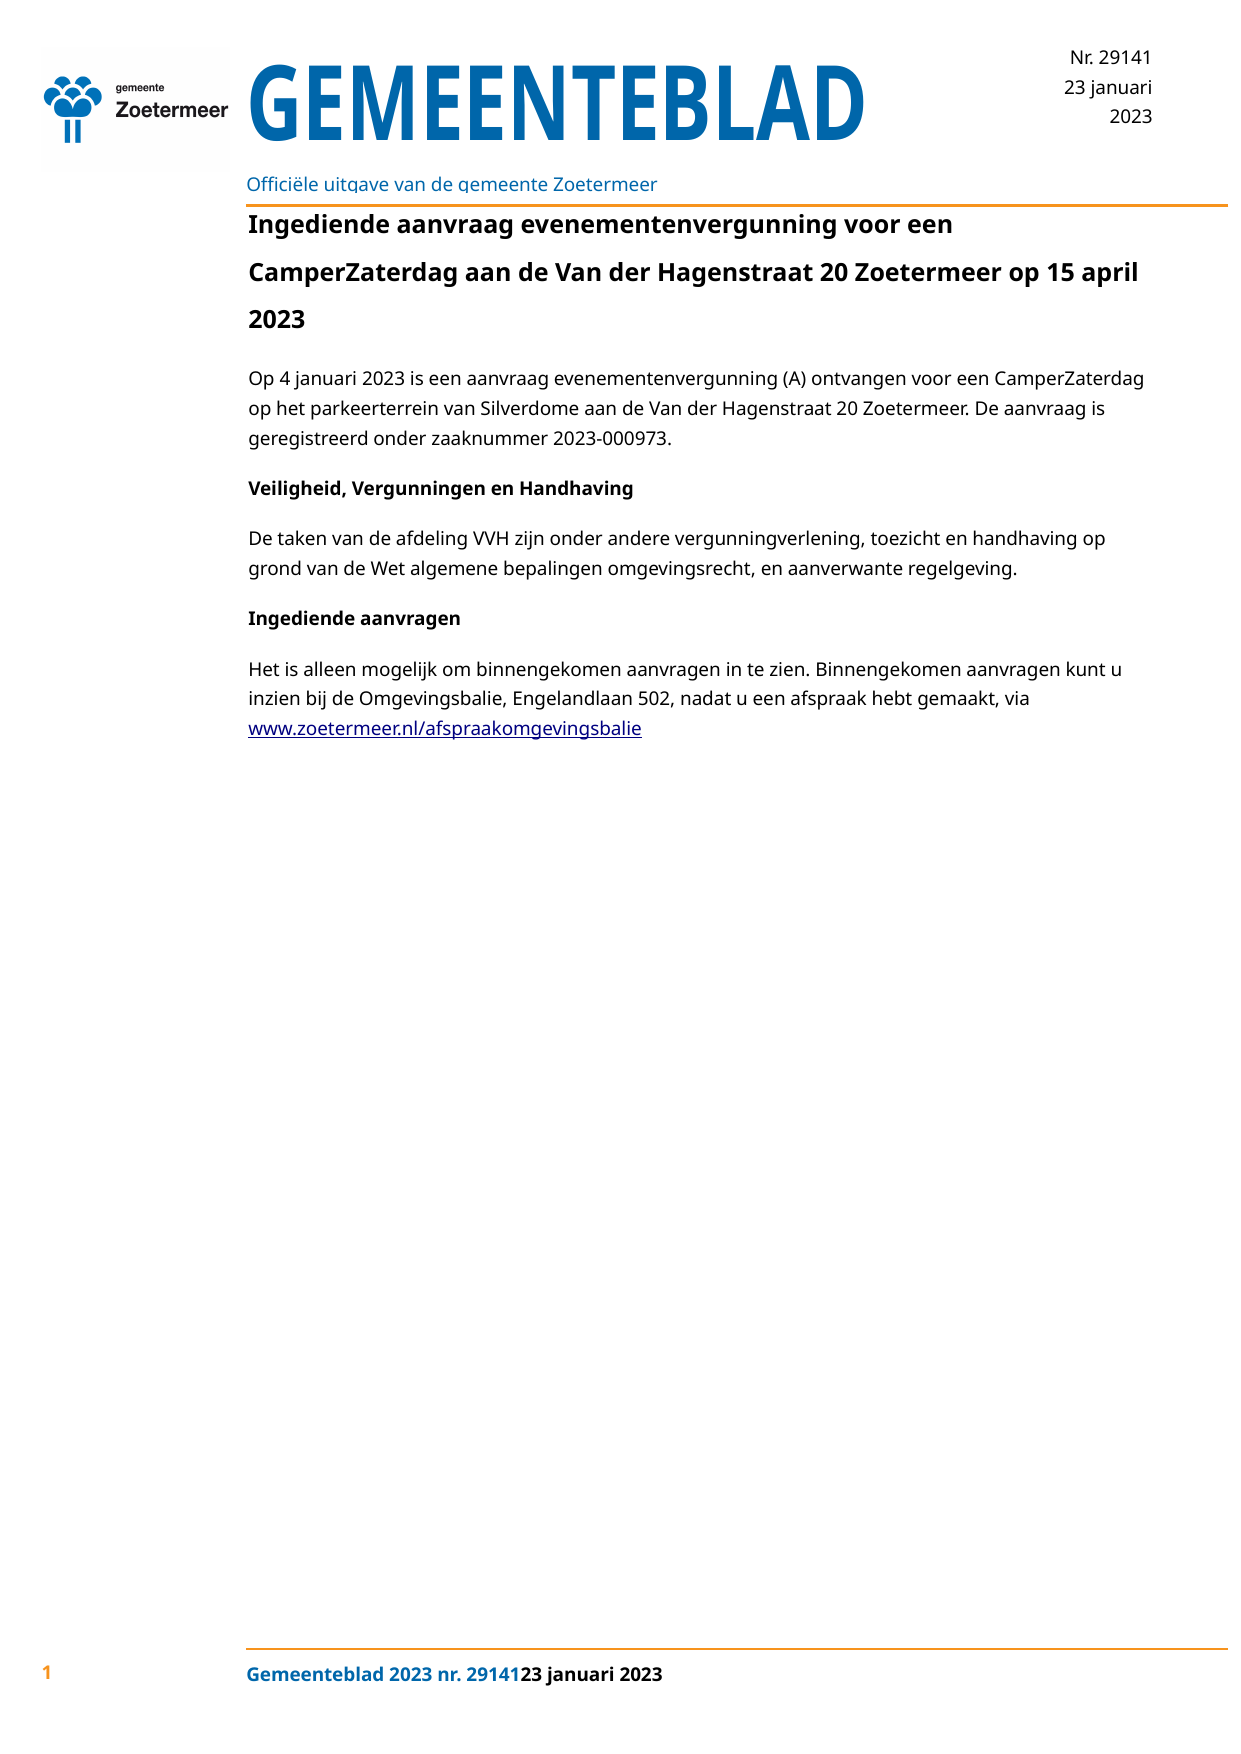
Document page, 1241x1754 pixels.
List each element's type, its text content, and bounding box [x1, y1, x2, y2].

text Op 4 januari 2023 is een aanvraag evenementenvergunning (A) ontvangen voor een CamperZaterdag op het parkeerterrein van Silverdome aan de Van der Hagenstraat 20 Zoetermeer. De aanvraag is geregistreerd onder zaaknummer 2023-000973. [248, 366, 1152, 450]
text Ingediende aanvragen [248, 606, 1152, 631]
text Het is alleen mogelijk om binnengekomen aanvragen in te zien. Binnengekomen aanvragen kunt u inzien bij de Omgevingsbalie, Engelandlaan 502, nadat u een afspraak hebt gemaakt, via www.zoetermeer.nl/afspraakomgevingsbalie [248, 656, 1152, 741]
picture [41, 47, 231, 172]
text Ingediende aanvraag evenementenvergunning voor een CamperZaterdag aan de Van der Hagenstraat 20 Zoetermeer op 15 april 2023 [248, 207, 1152, 336]
text De taken van de afdeling VVH zijn onder andere vergunningverlening, toezicht en handhaving op grond van de Wet algemene bepalingen omgevingsrecht, en aanverwante regelgeving. [248, 526, 1152, 581]
text Veiligheid, Vergunningen en Handhaving [248, 475, 1152, 501]
